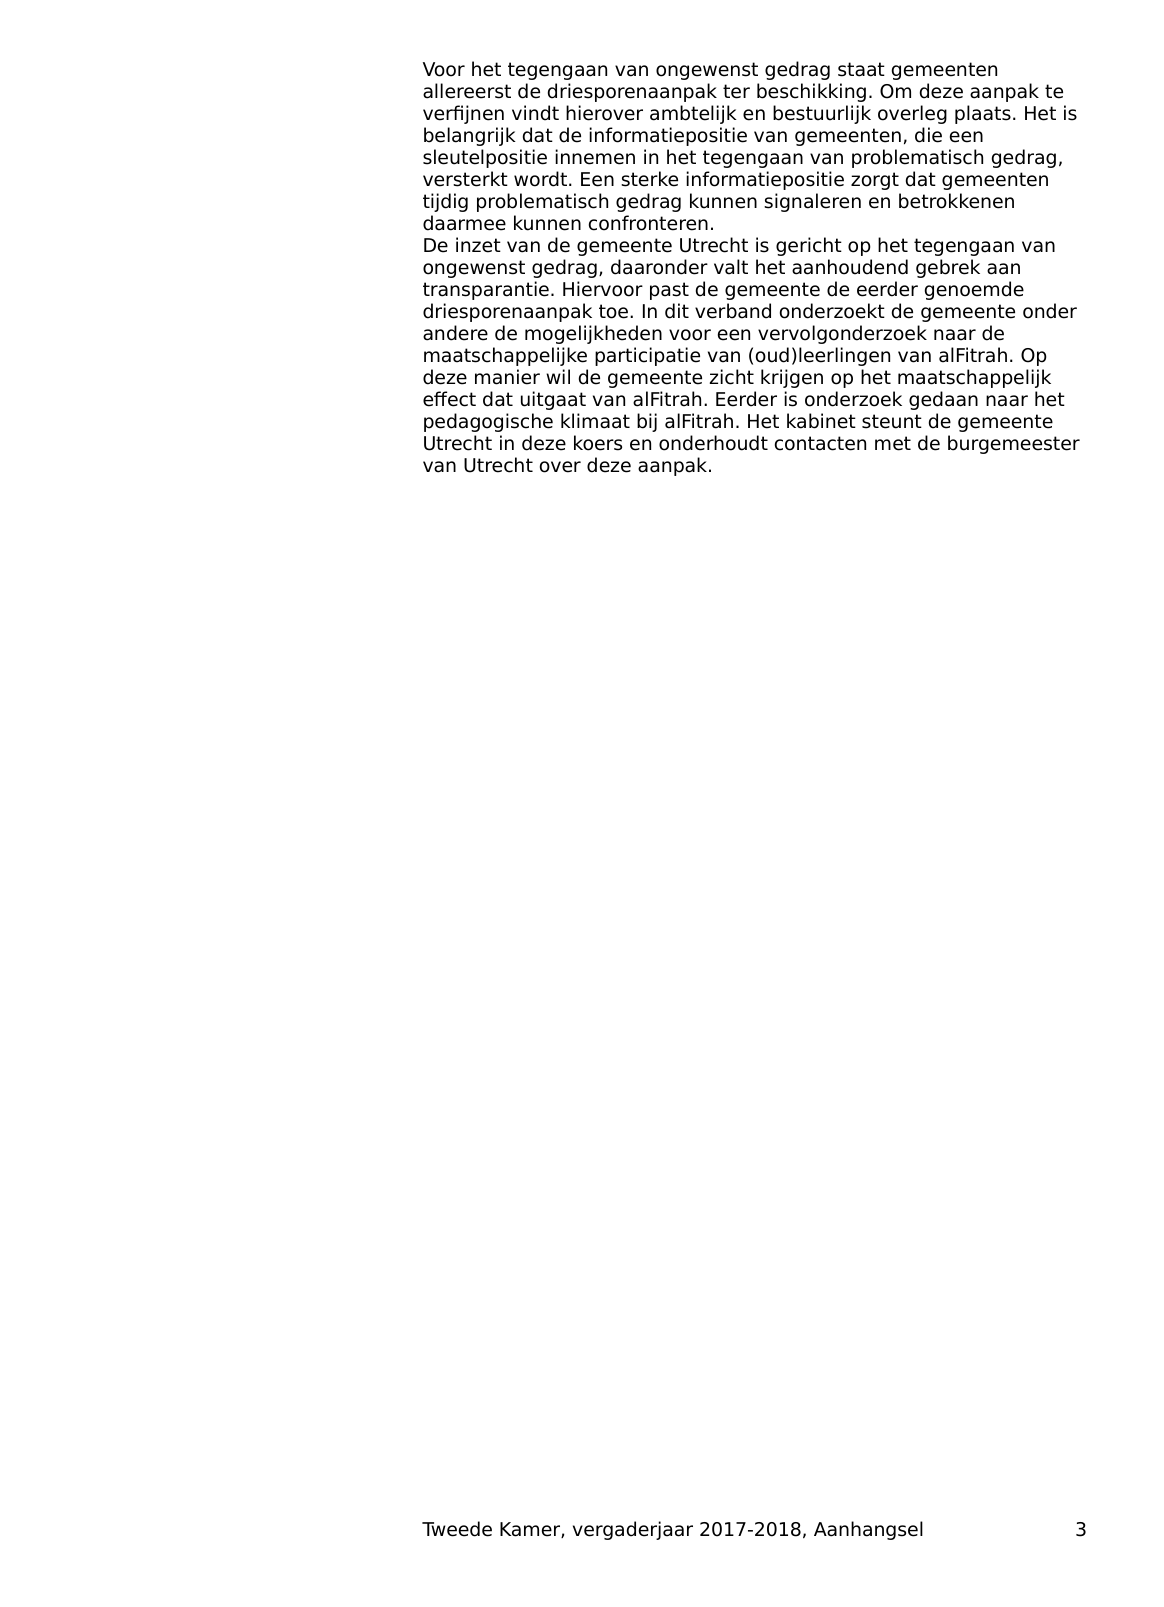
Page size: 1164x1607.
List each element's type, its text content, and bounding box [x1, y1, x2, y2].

text Voor het tegengaan van ongewenst gedrag staat gemeenten allereerst de driesporenaanpak ter beschikking. Om deze aanpak te verfijnen vindt hierover ambtelijk en bestuurlijk overleg plaats. Het is belangrijk dat de informatiepositie van gemeenten, die een sleutelpositie innemen in het tegengaan van problematisch gedrag, versterkt wordt. Een sterke informatiepositie zorgt dat gemeenten tijdig problematisch gedrag kunnen signaleren en betrokkenen daarmee kunnen confronteren. [422, 59, 1087, 235]
text De inzet van de gemeente Utrecht is gericht op het tegengaan van ongewenst gedrag, daaronder valt het aanhoudend gebrek aan transparantie. Hiervoor past de gemeente de eerder genoemde driesporenaanpak toe. In dit verband onderzoekt de gemeente onder andere de mogelijkheden voor een vervolgonderzoek naar de maatschappelijke participatie van (oud)leerlingen van alFitrah. Op deze manier wil de gemeente zicht krijgen op het maatschappelijk effect dat uitgaat van alFitrah. Eerder is onderzoek gedaan naar het pedagogische klimaat bij alFitrah. Het kabinet steunt de gemeente Utrecht in deze koers en onderhoudt contacten met de burgemeester van Utrecht over deze aanpak. [422, 235, 1087, 477]
